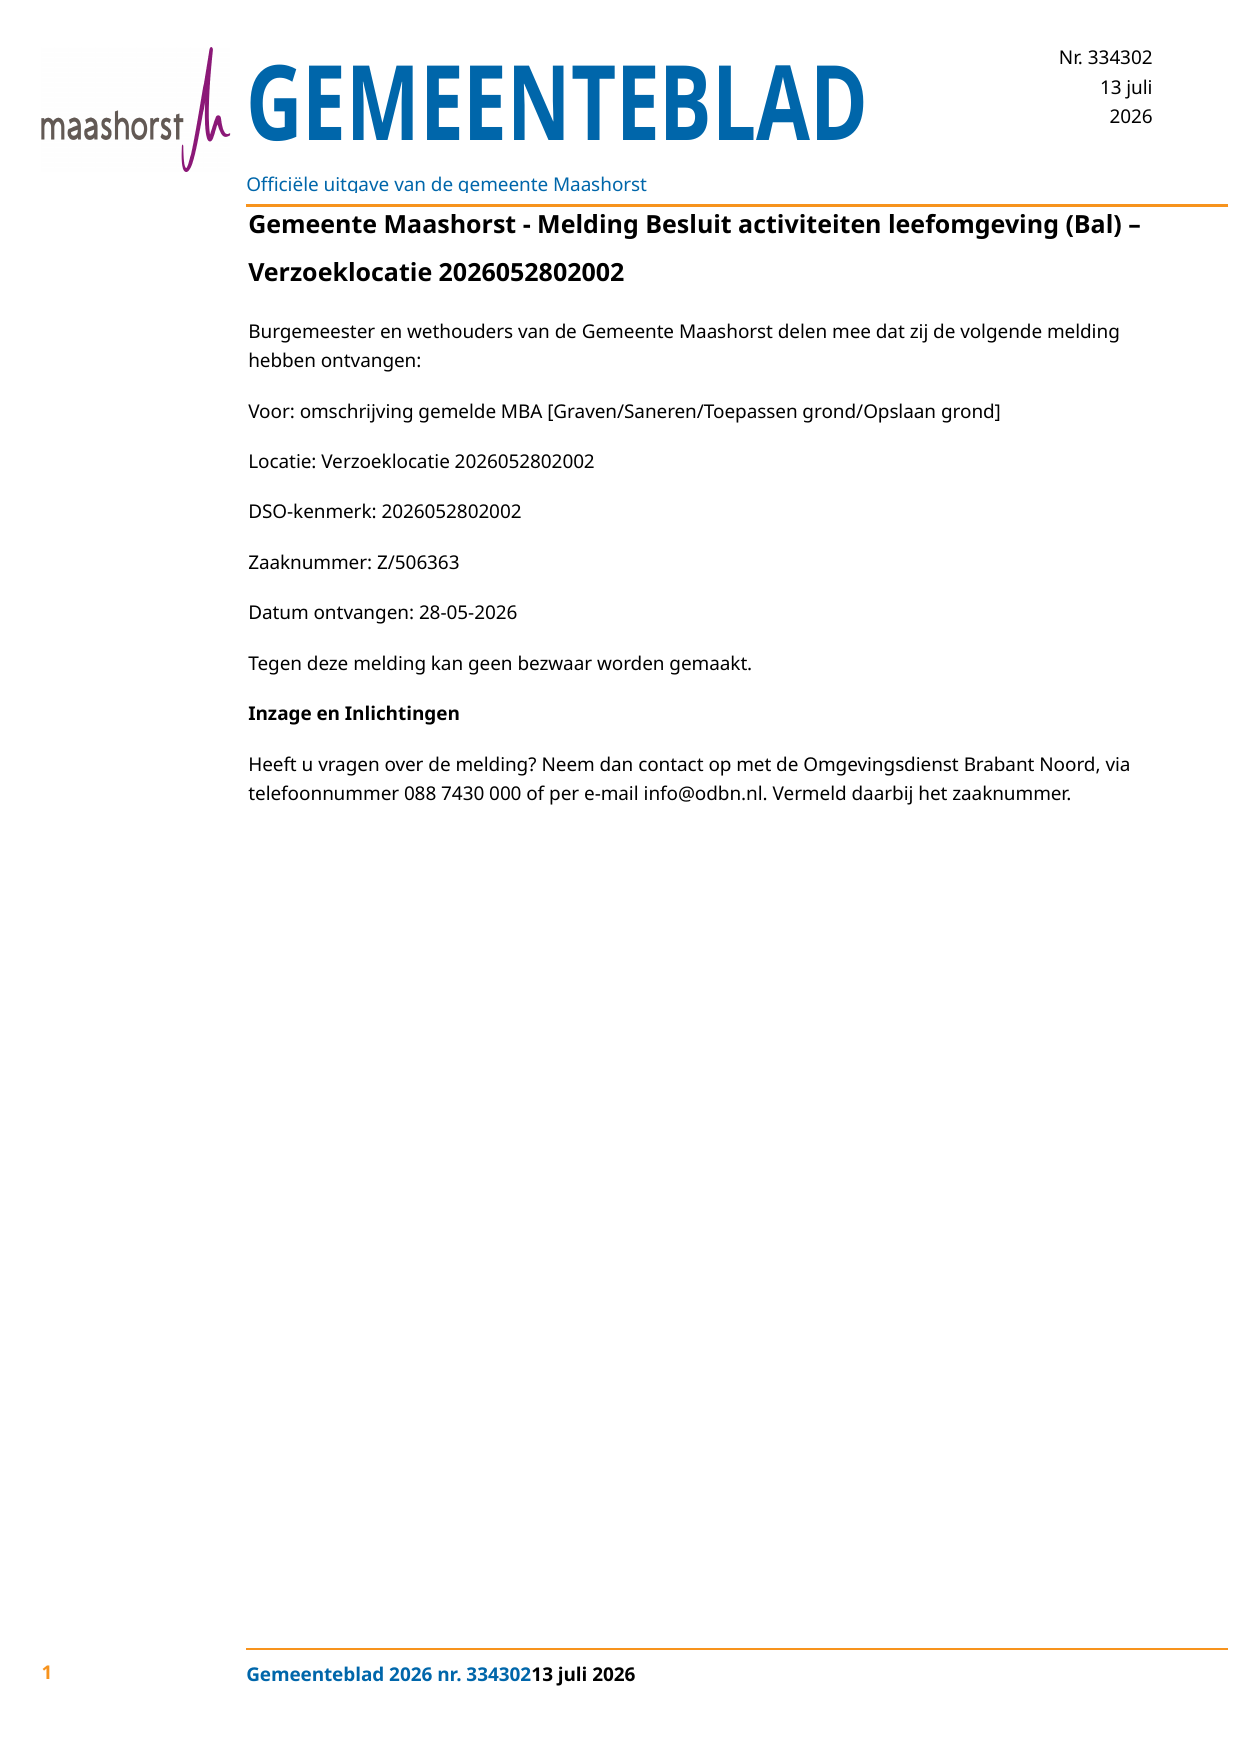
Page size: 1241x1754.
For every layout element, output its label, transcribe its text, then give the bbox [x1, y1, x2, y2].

text Datum ontvangen: 28-05-2026 [248, 599, 1152, 625]
text Voor: omschrijving gemelde MBA [Graven/Saneren/Toepassen grond/Opslaan grond] [248, 398, 1152, 424]
text DSO-kenmerk: 2026052802002 [248, 499, 1152, 524]
text Zaaknummer: Z/506363 [248, 549, 1152, 575]
text Locatie: Verzoeklocatie 2026052802002 [248, 448, 1152, 474]
picture [41, 47, 231, 172]
text Inzage en Inlichtingen [248, 700, 1152, 726]
text Gemeente Maashorst - Melding Besluit activiteiten leefomgeving (Bal) – Verzoeklocatie 2026052802002 [248, 207, 1152, 288]
text Heeft u vragen over de melding? Neem dan contact op met de Omgevingsdienst Brabant Noord, via telefoonnummer 088 7430 000 of per e-mail info@odbn.nl. Vermeld daarbij het zaaknummer. [248, 751, 1152, 806]
text Burgemeester en wethouders van de Gemeente Maashorst delen mee dat zij de volgende melding hebben ontvangen: [248, 318, 1152, 373]
text Tegen deze melding kan geen bezwaar worden gemaakt. [248, 650, 1152, 676]
